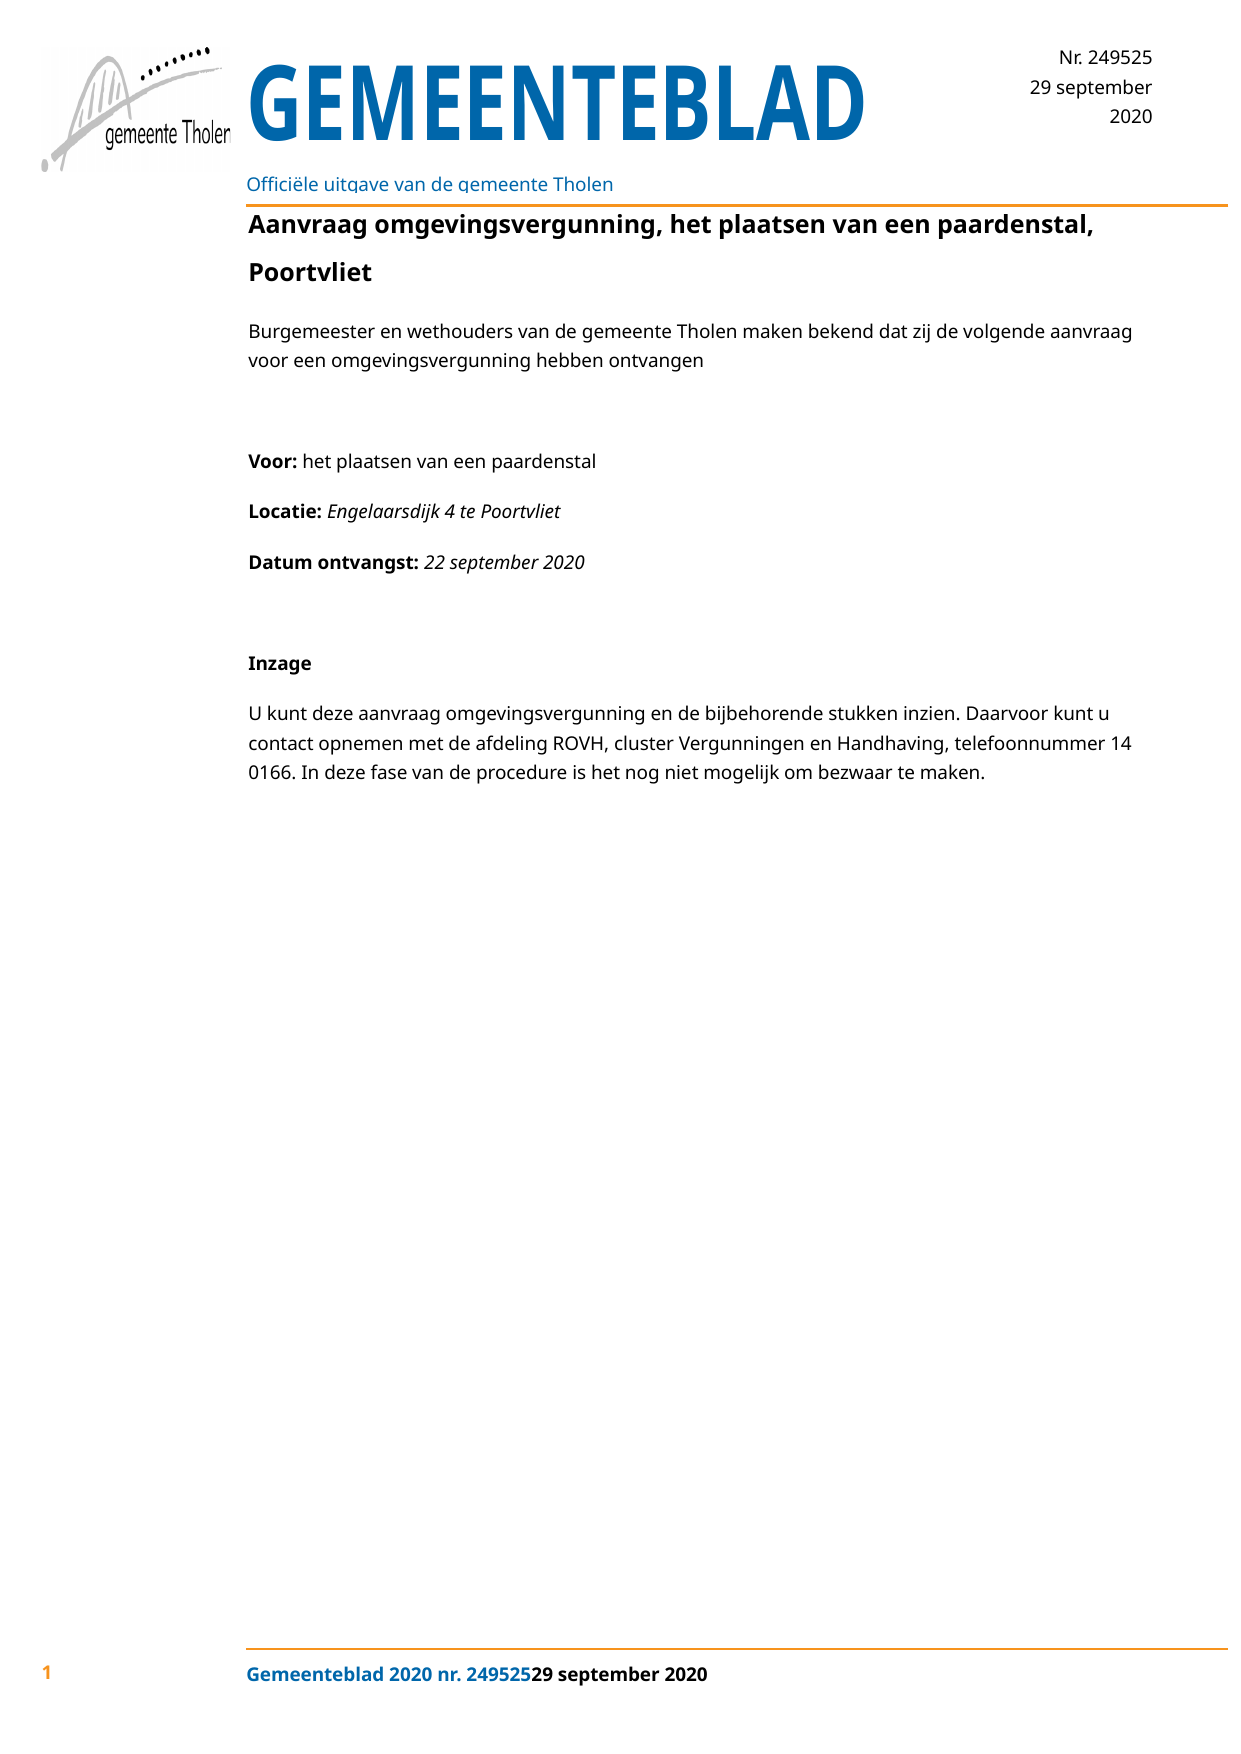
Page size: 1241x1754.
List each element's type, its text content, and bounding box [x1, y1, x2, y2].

text Inzage [248, 650, 1152, 676]
text Aanvraag omgevingsvergunning, het plaatsen van een paardenstal, Poortvliet [248, 207, 1152, 288]
text Locatie: Engelaarsdijk 4 te Poortvliet [248, 499, 1152, 524]
text Voor: het plaatsen van een paardenstal [248, 448, 1152, 474]
text Datum ontvangst: 22 september 2020 [248, 549, 1152, 575]
text Burgemeester en wethouders van de gemeente Tholen maken bekend dat zij de volgende aanvraag voor een omgevingsvergunning hebben ontvangen [248, 318, 1152, 373]
picture [41, 47, 231, 172]
text U kunt deze aanvraag omgevingsvergunning en de bijbehorende stukken inzien. Daarvoor kunt u contact opnemen met de afdeling ROVH, cluster Vergunningen en Handhaving, telefoonnummer 14 0166. In deze fase van de procedure is het nog niet mogelijk om bezwaar te maken. [248, 700, 1152, 785]
